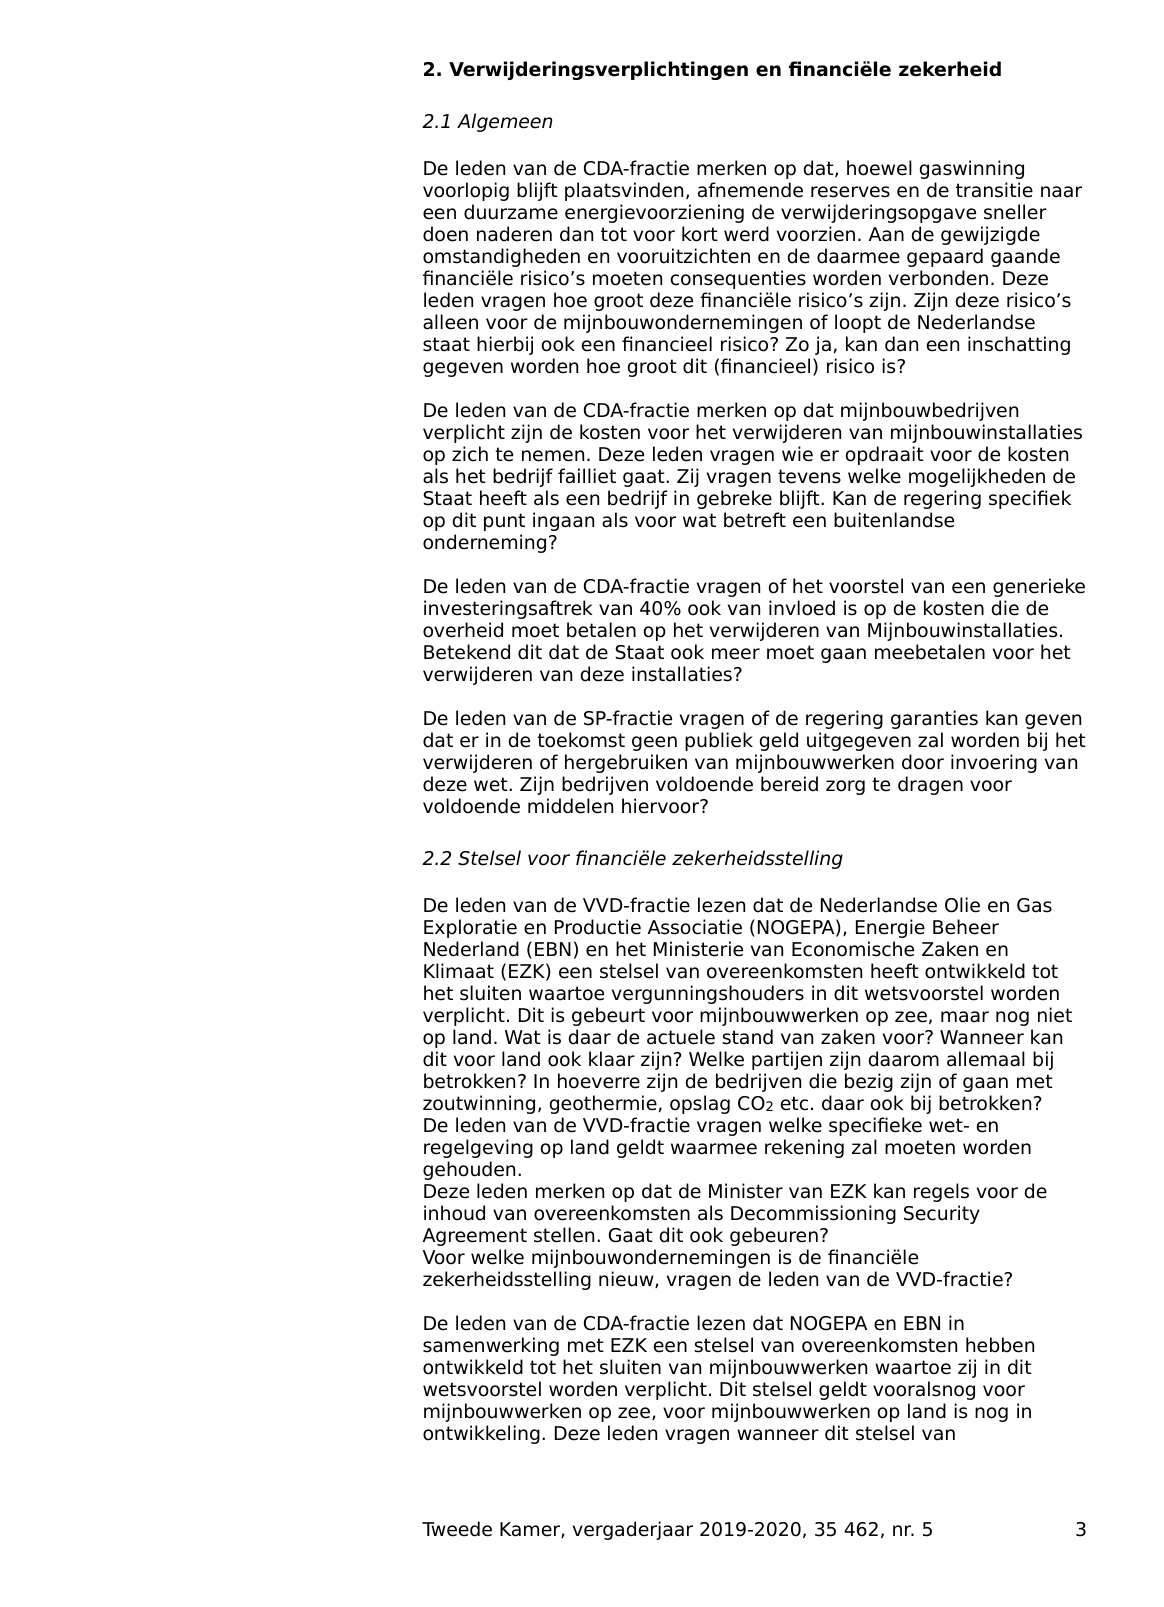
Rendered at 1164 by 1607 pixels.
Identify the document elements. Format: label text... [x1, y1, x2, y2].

text De leden van de VVD-fractie lezen dat de Nederlandse Olie en Gas Exploratie en Productie Associatie (NOGEPA), Energie Beheer Nederland (EBN) en het Ministerie van Economische Zaken en Klimaat (EZK) een stelsel van overeenkomsten heeft ontwikkeld tot het sluiten waartoe vergunningshouders in dit wetsvoorstel worden verplicht. Dit is gebeurt voor mijnbouwwerken op zee, maar nog niet op land. Wat is daar de actuele stand van zaken voor? Wanneer kan dit voor land ook klaar zijn? Welke partijen zijn daarom allemaal bij betrokken? In hoeverre zijn de bedrijven die bezig zijn of gaan met zoutwinning, geothermie, opslag CO2 etc. daar ook bij betrokken? [422, 895, 1087, 1115]
text De leden van de CDA-fractie merken op dat, hoewel gaswinning voorlopig blijft plaatsvinden, afnemende reserves en de transitie naar een duurzame energievoorziening de verwijderingsopgave sneller doen naderen dan tot voor kort werd voorzien. Aan de gewijzigde omstandigheden en vooruitzichten en de daarmee gepaard gaande financiële risico’s moeten consequenties worden verbonden. Deze leden vragen hoe groot deze financiële risico’s zijn. Zijn deze risico’s alleen voor de mijnbouwondernemingen of loopt de Nederlandse staat hierbij ook een financieel risico? Zo ja, kan dan een inschatting gegeven worden hoe groot dit (financieel) risico is? [422, 158, 1087, 378]
text De leden van de CDA-fractie vragen of het voorstel van een generieke investeringsaftrek van 40% ook van invloed is op de kosten die de overheid moet betalen op het verwijderen van Mijnbouwinstallaties. Betekend dit dat de Staat ook meer moet gaan meebetalen voor het verwijderen van deze installaties? [422, 576, 1087, 686]
text Deze leden merken op dat de Minister van EZK kan regels voor de inhoud van overeenkomsten als Decommissioning Security Agreement stellen. Gaat dit ook gebeuren? [422, 1181, 1087, 1247]
subtitle 2.1 Algemeen [422, 111, 1087, 133]
text Voor welke mijnbouwondernemingen is de financiële zekerheidsstelling nieuw, vragen de leden van de VVD-fractie? [422, 1247, 1087, 1291]
text De leden van de SP-fractie vragen of de regering garanties kan geven dat er in de toekomst geen publiek geld uitgegeven zal worden bij het verwijderen of hergebruiken van mijnbouwwerken door invoering van deze wet. Zijn bedrijven voldoende bereid zorg te dragen voor voldoende middelen hiervoor? [422, 708, 1087, 818]
text De leden van de CDA-fractie lezen dat NOGEPA en EBN in samenwerking met EZK een stelsel van overeenkomsten hebben ontwikkeld tot het sluiten van mijnbouwwerken waartoe zij in dit wetsvoorstel worden verplicht. Dit stelsel geldt vooralsnog voor mijnbouwwerken op zee, voor mijnbouwwerken op land is nog in ontwikkeling. Deze leden vragen wanneer dit stelsel van [422, 1313, 1087, 1445]
subtitle 2.2 Stelsel voor financiële zekerheidsstelling [422, 848, 1087, 870]
text De leden van de CDA-fractie merken op dat mijnbouwbedrijven verplicht zijn de kosten voor het verwijderen van mijnbouwinstallaties op zich te nemen. Deze leden vragen wie er opdraait voor de kosten als het bedrijf failliet gaat. Zij vragen tevens welke mogelijkheden de Staat heeft als een bedrijf in gebreke blijft. Kan de regering specifiek op dit punt ingaan als voor wat betreft een buitenlandse onderneming? [422, 400, 1087, 554]
text De leden van de VVD-fractie vragen welke specifieke wet- en regelgeving op land geldt waarmee rekening zal moeten worden gehouden. [422, 1115, 1087, 1181]
subtitle 2. Verwijderingsverplichtingen en financiële zekerheid [422, 59, 1087, 81]
